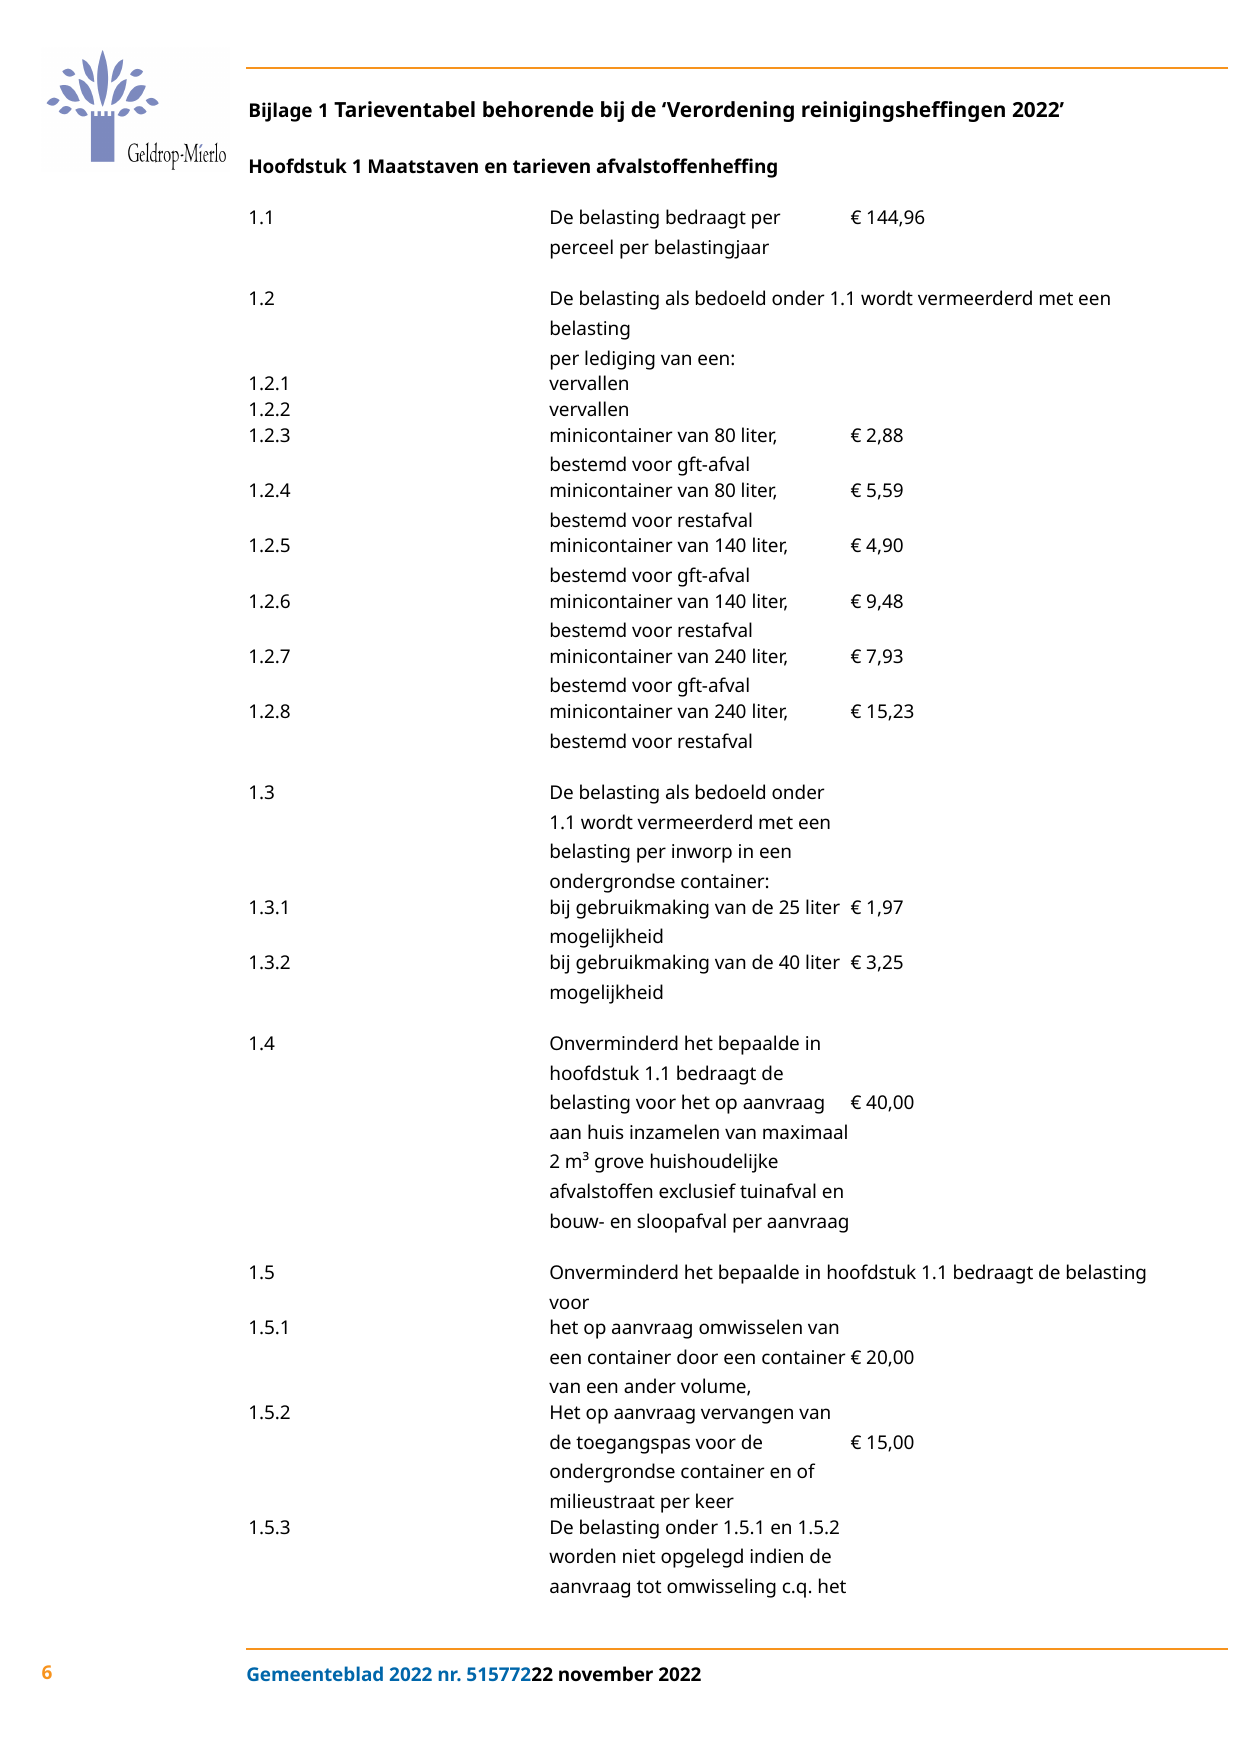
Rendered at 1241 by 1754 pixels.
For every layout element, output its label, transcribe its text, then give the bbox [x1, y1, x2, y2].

table_cell Het op aanvraag vervangen van de toegangspas voor de ondergrondse container en of milieustraat per keer [549, 1400, 850, 1514]
table_cell 1.1 [248, 205, 549, 260]
table_cell 1.3.1 [248, 894, 549, 949]
table_cell € 40,00 [850, 1030, 1152, 1233]
text Bijlage 1 Tarieventabel behorende bij de ‘Verordening reinigingsheffingen 2022’ [248, 95, 1152, 123]
table_cell 1.2 [248, 286, 549, 370]
table_cell [850, 754, 1152, 779]
table_cell minicontainer van 140 liter, bestemd voor gft-afval [549, 533, 850, 588]
table_cell minicontainer van 80 liter, bestemd voor gft-afval [549, 422, 850, 477]
table_cell 1.2.1 [248, 370, 549, 396]
table_cell € 20,00 [850, 1315, 1152, 1399]
table_cell De belasting als bedoeld onder 1.1 wordt vermeerderd met een belasting per inworp in een ondergrondse container: [549, 780, 850, 894]
table_cell € 2,88 [850, 422, 1152, 477]
table_cell [549, 754, 850, 779]
table_header Hoofdstuk 1 Maatstaven en tarieven afvalstoffenheffing [248, 153, 850, 179]
table_cell [248, 754, 549, 779]
table_cell € 15,23 [850, 699, 1152, 754]
table_cell € 4,90 [850, 533, 1152, 588]
table_cell [248, 179, 850, 204]
table_cell 1.2.4 [248, 477, 549, 532]
table_cell 1.2.7 [248, 643, 549, 698]
table_cell 1.2.6 [248, 588, 549, 643]
table_cell € 1,97 [850, 894, 1152, 949]
table_cell 1.2.8 [248, 699, 549, 754]
table_cell € 3,25 [850, 949, 1152, 1004]
table_cell € 15,00 [850, 1400, 1152, 1514]
table_cell € 7,93 [850, 643, 1152, 698]
table_cell [850, 370, 1152, 396]
table_cell [850, 179, 1152, 204]
table_cell [248, 1005, 549, 1030]
table_cell 1.3 [248, 780, 549, 894]
table_header [850, 153, 1152, 179]
table_cell € 9,48 [850, 588, 1152, 643]
table_cell minicontainer van 80 liter, bestemd voor restafval [549, 477, 850, 532]
table_cell [248, 260, 549, 286]
table_cell € 5,59 [850, 477, 1152, 532]
table_cell € 144,96 [850, 205, 1152, 260]
table_cell [549, 260, 1152, 286]
table_cell [549, 1234, 850, 1259]
table_cell [850, 1005, 1152, 1030]
table_cell [248, 1234, 549, 1259]
table_cell 1.5.1 [248, 1315, 549, 1399]
picture [41, 47, 231, 172]
table_cell 1.2.3 [248, 422, 549, 477]
table_cell minicontainer van 240 liter, bestemd voor gft-afval [549, 643, 850, 698]
table_cell 1.2.5 [248, 533, 549, 588]
table_cell 1.2.2 [248, 396, 549, 422]
table_cell Onverminderd het bepaalde in hoofdstuk 1.1 bedraagt de belasting voor [549, 1259, 1152, 1314]
table_cell [850, 780, 1152, 894]
table_cell 1.5.3 [248, 1514, 549, 1599]
table_cell 1.5.2 [248, 1400, 549, 1514]
table_cell 1.4 [248, 1030, 549, 1233]
table_cell [549, 1005, 850, 1030]
table_cell De belasting bedraagt per perceel per belastingjaar [549, 205, 850, 260]
table_cell [850, 1234, 1152, 1259]
table_cell vervallen [549, 396, 850, 422]
table_cell Onverminderd het bepaalde in hoofdstuk 1.1 bedraagt de belasting voor het op aanvraag aan huis inzamelen van maximaal 2 m³ grove huishoudelijke afvalstoffen exclusief tuinafval en bouw- en sloopafval per aanvraag [549, 1030, 850, 1233]
table_cell De belasting als bedoeld onder 1.1 wordt vermeerderd met een belasting per lediging van een: [549, 286, 1152, 370]
table_cell [850, 396, 1152, 422]
table_cell vervallen [549, 370, 850, 396]
table_cell minicontainer van 240 liter, bestemd voor restafval [549, 699, 850, 754]
table_cell [850, 1514, 1152, 1599]
table_cell minicontainer van 140 liter, bestemd voor restafval [549, 588, 850, 643]
table_cell het op aanvraag omwisselen van een container door een container van een ander volume, [549, 1315, 850, 1399]
table_cell 1.5 [248, 1259, 549, 1314]
table_cell bij gebruikmaking van de 40 liter mogelijkheid [549, 949, 850, 1004]
table_cell bij gebruikmaking van de 25 liter mogelijkheid [549, 894, 850, 949]
table_cell 1.3.2 [248, 949, 549, 1004]
table_cell De belasting onder 1.5.1 en 1.5.2 worden niet opgelegd indien de aanvraag tot omwisseling c.q. het [549, 1514, 850, 1599]
